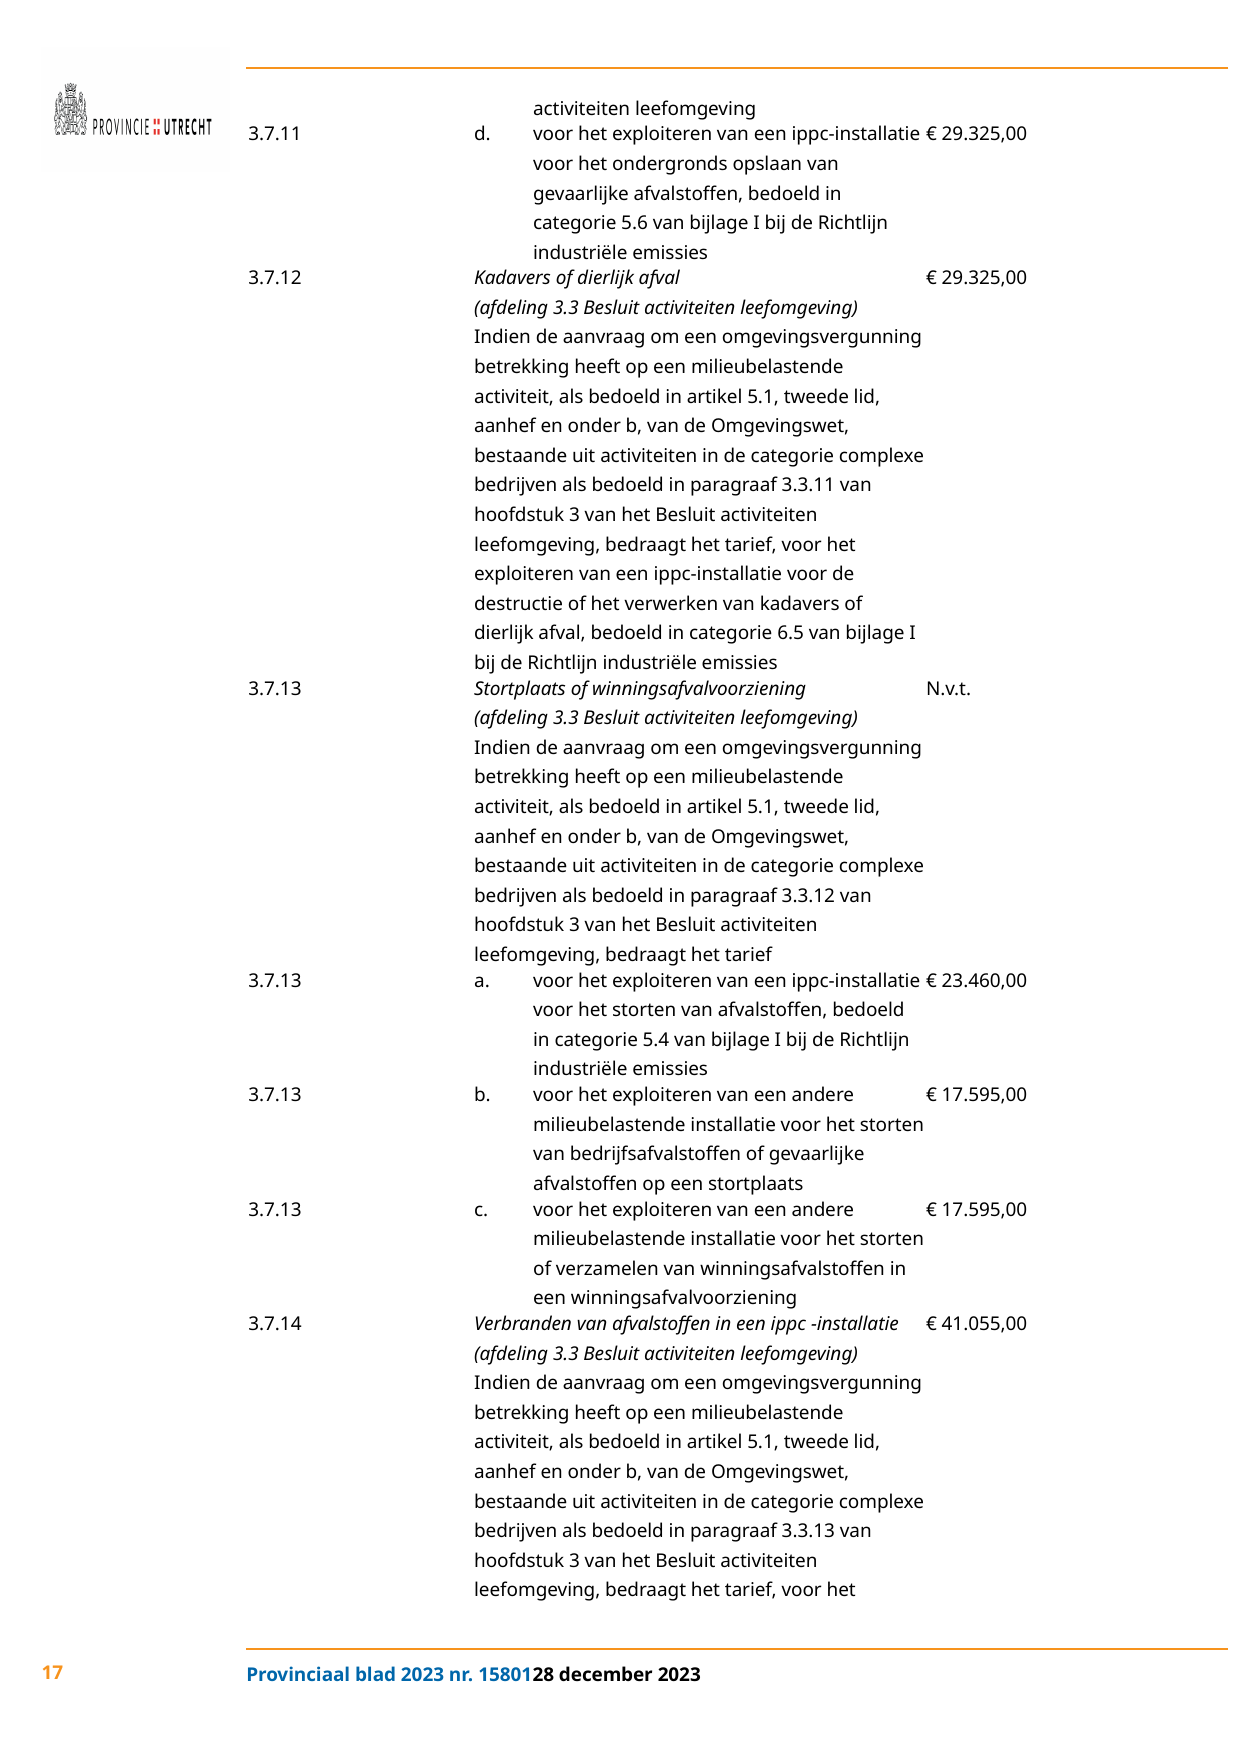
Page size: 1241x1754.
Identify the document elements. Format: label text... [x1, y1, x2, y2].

table_cell Verbranden van afvalstoffen in een ippc -installatie (afdeling 3.3 Besluit activiteiten leefomgeving) Indien de aanvraag om een omgevingsvergunning betrekking heeft op een milieubelastende activiteit, als bedoeld in artikel 5.1, tweede lid, aanhef en onder b, van de Omgevingswet, bestaande uit activiteiten in de categorie complexe bedrijven als bedoeld in paragraaf 3.3.13 van hoofdstuk 3 van het Besluit activiteiten leefomgeving, bedraagt het tarief, voor het [474, 1310, 926, 1602]
table_cell 3.7.11 [248, 121, 474, 264]
table_cell 3.7.13 [248, 1081, 474, 1196]
table_cell Stortplaats of winningsafvalvoorziening (afdeling 3.3 Besluit activiteiten leefomgeving) Indien de aanvraag om een omgevingsvergunning betrekking heeft op een milieubelastende activiteit, als bedoeld in artikel 5.1, tweede lid, aanhef en onder b, van de Omgevingswet, bestaande uit activiteiten in de categorie complexe bedrijven als bedoeld in paragraaf 3.3.12 van hoofdstuk 3 van het Besluit activiteiten leefomgeving, bedraagt het tarief [474, 675, 926, 967]
table_cell 3.7.13 [248, 967, 474, 1081]
table_cell voor het exploiteren van een andere milieubelastende installatie voor het storten van bedrijfsafvalstoffen of gevaarlijke afvalstoffen op een stortplaats [474, 1081, 926, 1196]
table_cell N.v.t. [926, 675, 1152, 967]
table_cell € 41.055,00 [926, 1310, 1152, 1602]
table_cell voor het exploiteren van een andere milieubelastende installatie voor het storten of verzamelen van winningsafvalstoffen in een winningsafvalvoorziening [474, 1196, 926, 1310]
table_cell € 23.460,00 [926, 967, 1152, 1081]
table_cell voor het exploiteren van een ippc-installatie voor het ondergronds opslaan van gevaarlijke afvalstoffen, bedoeld in categorie 5.6 van bijlage I bij de Richtlijn industriële emissies [474, 121, 926, 264]
table_cell 3.7.14 [248, 1310, 474, 1602]
table_cell activiteiten leefomgeving [474, 95, 926, 121]
table_cell [248, 95, 474, 121]
table_cell [926, 95, 1152, 121]
table_cell € 29.325,00 [926, 121, 1152, 264]
table_cell 3.7.12 [248, 265, 474, 675]
picture [41, 47, 231, 172]
table_cell € 17.595,00 [926, 1196, 1152, 1310]
table_cell 3.7.13 [248, 1196, 474, 1310]
table_cell € 29.325,00 [926, 265, 1152, 675]
table_cell Kadavers of dierlijk afval (afdeling 3.3 Besluit activiteiten leefomgeving) Indien de aanvraag om een omgevingsvergunning betrekking heeft op een milieubelastende activiteit, als bedoeld in artikel 5.1, tweede lid, aanhef en onder b, van de Omgevingswet, bestaande uit activiteiten in de categorie complexe bedrijven als bedoeld in paragraaf 3.3.11 van hoofdstuk 3 van het Besluit activiteiten leefomgeving, bedraagt het tarief, voor het exploiteren van een ippc-installatie voor de destructie of het verwerken van kadavers of dierlijk afval, bedoeld in categorie 6.5 van bijlage I bij de Richtlijn industriële emissies [474, 265, 926, 675]
table_cell 3.7.13 [248, 675, 474, 967]
table_cell € 17.595,00 [926, 1081, 1152, 1196]
table_cell voor het exploiteren van een ippc-installatie voor het storten van afvalstoffen, bedoeld in categorie 5.4 van bijlage I bij de Richtlijn industriële emissies [474, 967, 926, 1081]
